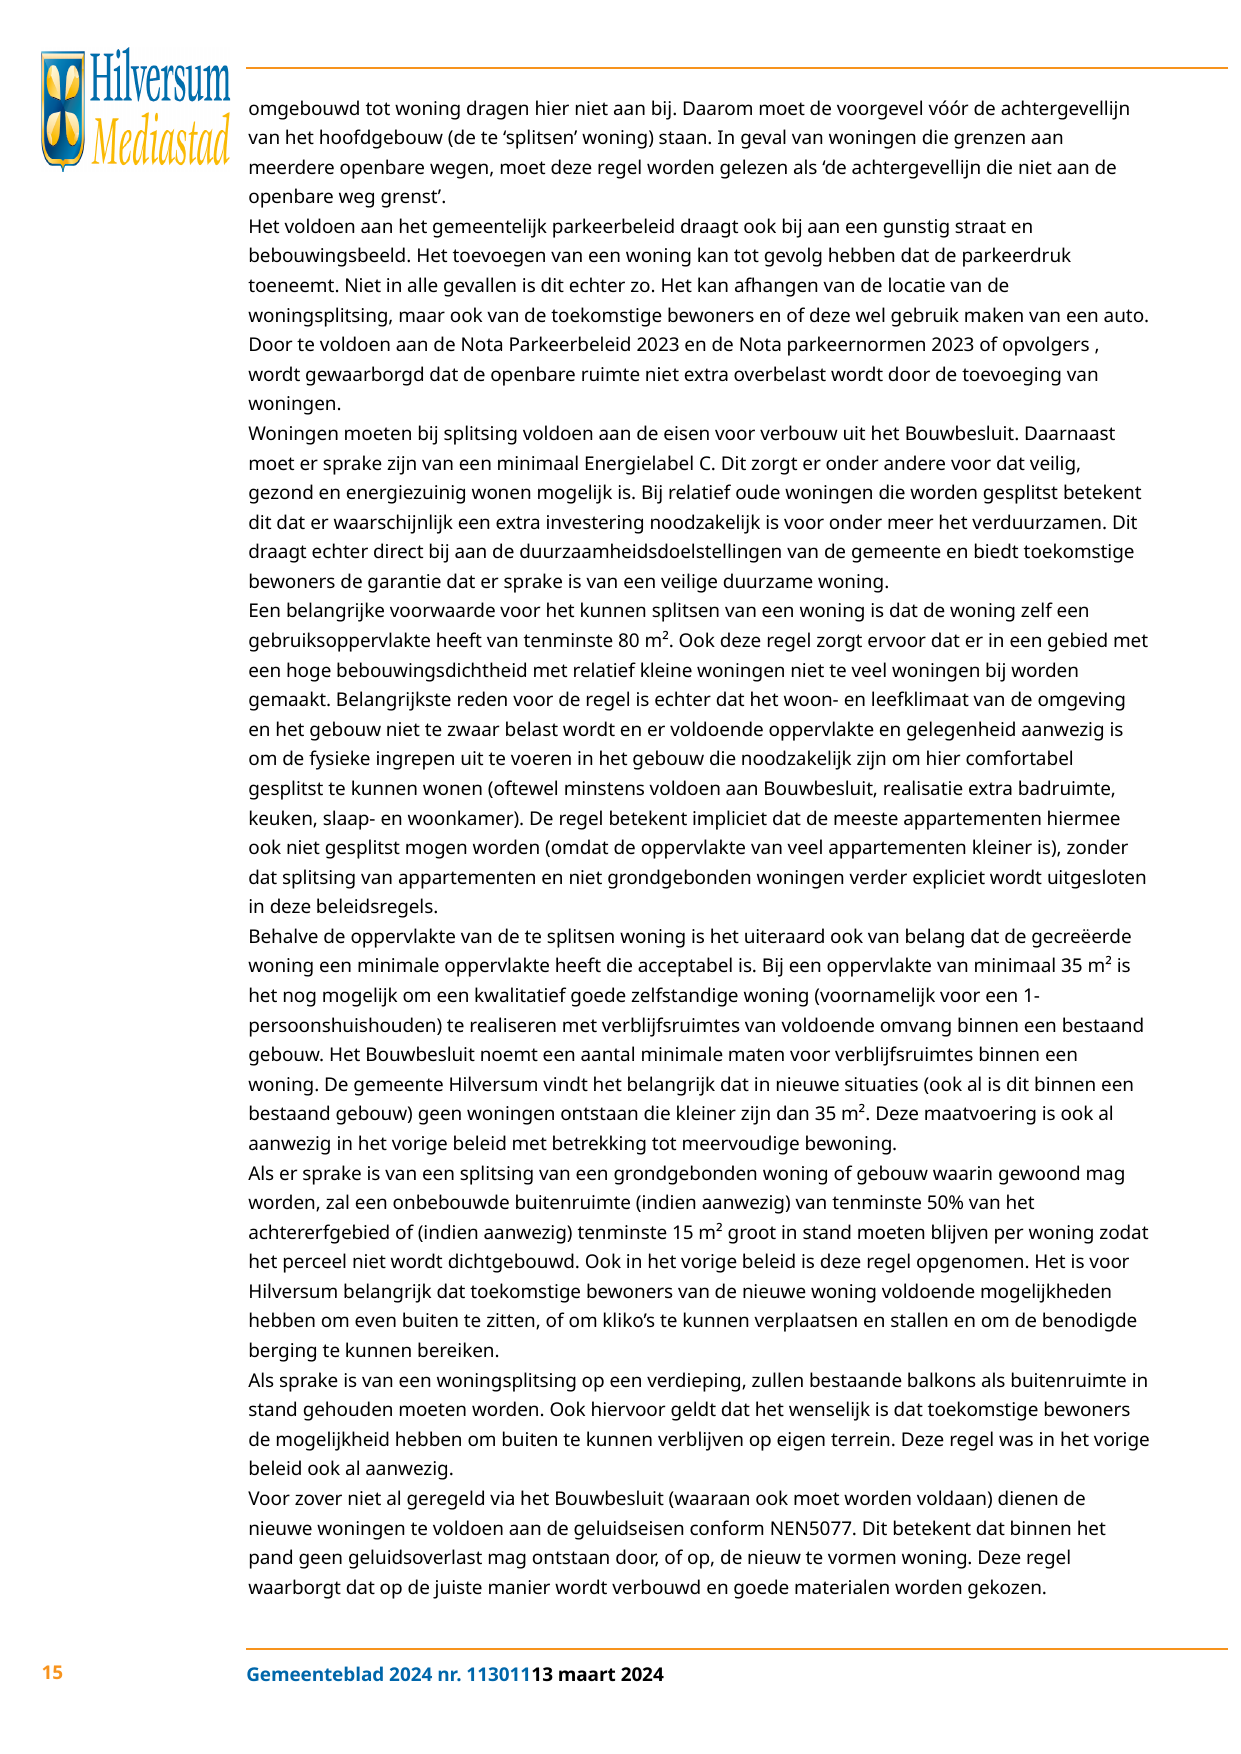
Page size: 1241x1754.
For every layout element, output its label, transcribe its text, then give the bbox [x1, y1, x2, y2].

text Voor zover niet al geregeld via het Bouwbesluit (waaraan ook moet worden voldaan) dienen de nieuwe woningen te voldoen aan de geluidseisen conform NEN5077. Dit betekent dat binnen het pand geen geluidsoverlast mag ontstaan door, of op, de nieuw te vormen woning. Deze regel waarborgt dat op de juiste manier wordt verbouwd en goede materialen worden gekozen. [248, 1485, 1152, 1600]
text Het voldoen aan het gemeentelijk parkeerbeleid draagt ook bij aan een gunstig straat en bebouwingsbeeld. Het toevoegen van een woning kan tot gevolg hebben dat de parkeerdruk toeneemt. Niet in alle gevallen is dit echter zo. Het kan afhangen van de locatie van de woningsplitsing, maar ook van de toekomstige bewoners en of deze wel gebruik maken van een auto. Door te voldoen aan de Nota Parkeerbeleid 2023 en de Nota parkeernormen 2023 of opvolgers , wordt gewaarborgd dat de openbare ruimte niet extra overbelast wordt door de toevoeging van woningen. [248, 213, 1152, 416]
text Woningen moeten bij splitsing voldoen aan de eisen voor verbouw uit het Bouwbesluit. Daarnaast moet er sprake zijn van een minimaal Energielabel C. Dit zorgt er onder andere voor dat veilig, gezond en energiezuinig wonen mogelijk is. Bij relatief oude woningen die worden gesplitst betekent dit dat er waarschijnlijk een extra investering noodzakelijk is voor onder meer het verduurzamen. Dit draagt echter direct bij aan de duurzaamheidsdoelstellingen van de gemeente en biedt toekomstige bewoners de garantie dat er sprake is van een veilige duurzame woning. [248, 420, 1152, 594]
text Behalve de oppervlakte van de te splitsen woning is het uiteraard ook van belang dat de gecreëerde woning een minimale oppervlakte heeft die acceptabel is. Bij een oppervlakte van minimaal 35 m² is het nog mogelijk om een kwalitatief goede zelfstandige woning (voornamelijk voor een 1-persoonshuishouden) te realiseren met verblijfsruimtes van voldoende omvang binnen een bestaand gebouw. Het Bouwbesluit noemt een aantal minimale maten voor verblijfsruimtes binnen een woning. De gemeente Hilversum vindt het belangrijk dat in nieuwe situaties (ook al is dit binnen een bestaand gebouw) geen woningen ontstaan die kleiner zijn dan 35 m². Deze maatvoering is ook al aanwezig in het vorige beleid met betrekking tot meervoudige bewoning. [248, 923, 1152, 1156]
text Een belangrijke voorwaarde voor het kunnen splitsen van een woning is dat de woning zelf een gebruiksoppervlakte heeft van tenminste 80 m². Ook deze regel zorgt ervoor dat er in een gebied met een hoge bebouwingsdichtheid met relatief kleine woningen niet te veel woningen bij worden gemaakt. Belangrijkste reden voor de regel is echter dat het woon- en leefklimaat van de omgeving en het gebouw niet te zwaar belast wordt en er voldoende oppervlakte en gelegenheid aanwezig is om de fysieke ingrepen uit te voeren in het gebouw die noodzakelijk zijn om hier comfortabel gesplitst te kunnen wonen (oftewel minstens voldoen aan Bouwbesluit, realisatie extra badruimte, keuken, slaap- en woonkamer). De regel betekent impliciet dat de meeste appartementen hiermee ook niet gesplitst mogen worden (omdat de oppervlakte van veel appartementen kleiner is), zonder dat splitsing van appartementen en niet grondgebonden woningen verder expliciet wordt uitgesloten in deze beleidsregels. [248, 598, 1152, 919]
picture [41, 47, 231, 172]
text omgebouwd tot woning dragen hier niet aan bij. Daarom moet de voorgevel vóór de achtergevellijn van het hoofdgebouw (de te ‘splitsen’ woning) staan. In geval van woningen die grenzen aan meerdere openbare wegen, moet deze regel worden gelezen als ‘de achtergevellijn die niet aan de openbare weg grenst’. [248, 95, 1152, 209]
text Als er sprake is van een splitsing van een grondgebonden woning of gebouw waarin gewoond mag worden, zal een onbebouwde buitenruimte (indien aanwezig) van tenminste 50% van het achtererfgebied of (indien aanwezig) tenminste 15 m² groot in stand moeten blijven per woning zodat het perceel niet wordt dichtgebouwd. Ook in het vorige beleid is deze regel opgenomen. Het is voor Hilversum belangrijk dat toekomstige bewoners van de nieuwe woning voldoende mogelijkheden hebben om even buiten te zitten, of om kliko’s te kunnen verplaatsen en stallen en om de benodigde berging te kunnen bereiken. [248, 1160, 1152, 1363]
text Als sprake is van een woningsplitsing op een verdieping, zullen bestaande balkons als buitenruimte in stand gehouden moeten worden. Ook hiervoor geldt dat het wenselijk is dat toekomstige bewoners de mogelijkheid hebben om buiten te kunnen verblijven op eigen terrein. Deze regel was in het vorige beleid ook al aanwezig. [248, 1367, 1152, 1481]
